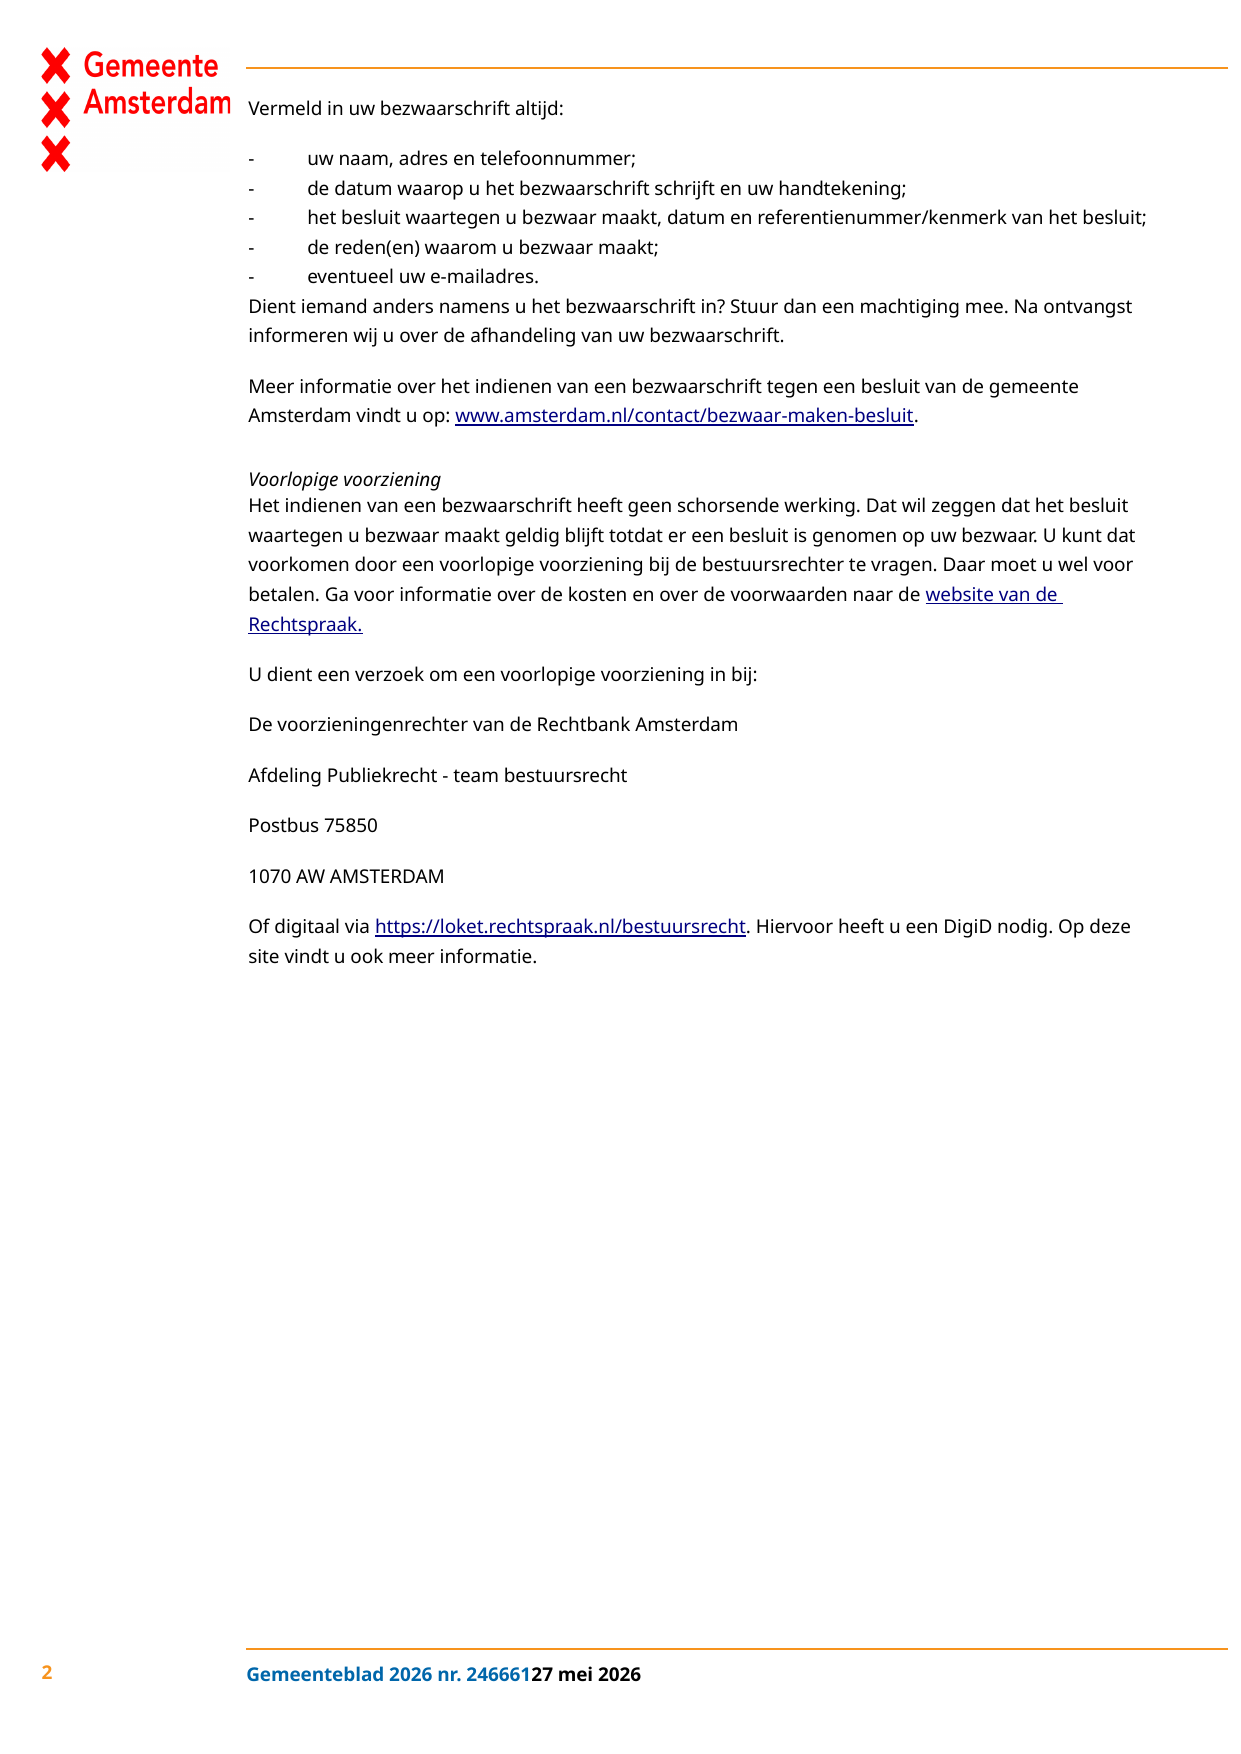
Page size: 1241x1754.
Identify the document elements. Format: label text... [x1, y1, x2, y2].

text Afdeling Publiekrecht - team bestuursrecht [248, 762, 1152, 788]
text Of digitaal via https://loket.rechtspraak.nl/bestuursrecht. Hiervoor heeft u een DigiD nodig. Op deze site vindt u ook meer informatie. [248, 913, 1152, 968]
list het besluit waartegen u bezwaar maakt, datum en referentienummer/kenmerk van het besluit; [248, 204, 1152, 230]
text Dient iemand anders namens u het bezwaarschrift in? Stuur dan een machtiging mee. Na ontvangst informeren wij u over de afhandeling van uw bezwaarschrift. [248, 293, 1152, 348]
text De voorzieningenrechter van de Rechtbank Amsterdam [248, 712, 1152, 737]
text Vermeld in uw bezwaarschrift altijd: [248, 95, 1152, 121]
text U dient een verzoek om een voorlopige voorziening in bij: [248, 661, 1152, 687]
text Het indienen van een bezwaarschrift heeft geen schorsende werking. Dat wil zeggen dat het besluit waartegen u bezwaar maakt geldig blijft totdat er een besluit is genomen op uw bezwaar. U kunt dat voorkomen door een voorlopige voorziening bij de bestuursrechter te vragen. Daar moet u wel voor betalen. Ga voor informatie over de kosten en over de voorwaarden naar de website van de Rechtspraak. [248, 492, 1152, 636]
list de reden(en) waarom u bezwaar maakt; [248, 234, 1152, 260]
text Voorlopige voorziening [248, 467, 1152, 492]
text 1070 AW AMSTERDAM [248, 863, 1152, 888]
picture [41, 47, 231, 172]
list uw naam, adres en telefoonnummer; [248, 145, 1152, 171]
list eventueel uw e-mailadres. [248, 263, 1152, 289]
text Postbus 75850 [248, 812, 1152, 838]
text Meer informatie over het indienen van een bezwaarschrift tegen een besluit van de gemeente Amsterdam vindt u op: www.amsterdam.nl/contact/bezwaar-maken-besluit. [248, 373, 1152, 428]
list de datum waarop u het bezwaarschrift schrijft en uw handtekening; [248, 175, 1152, 201]
